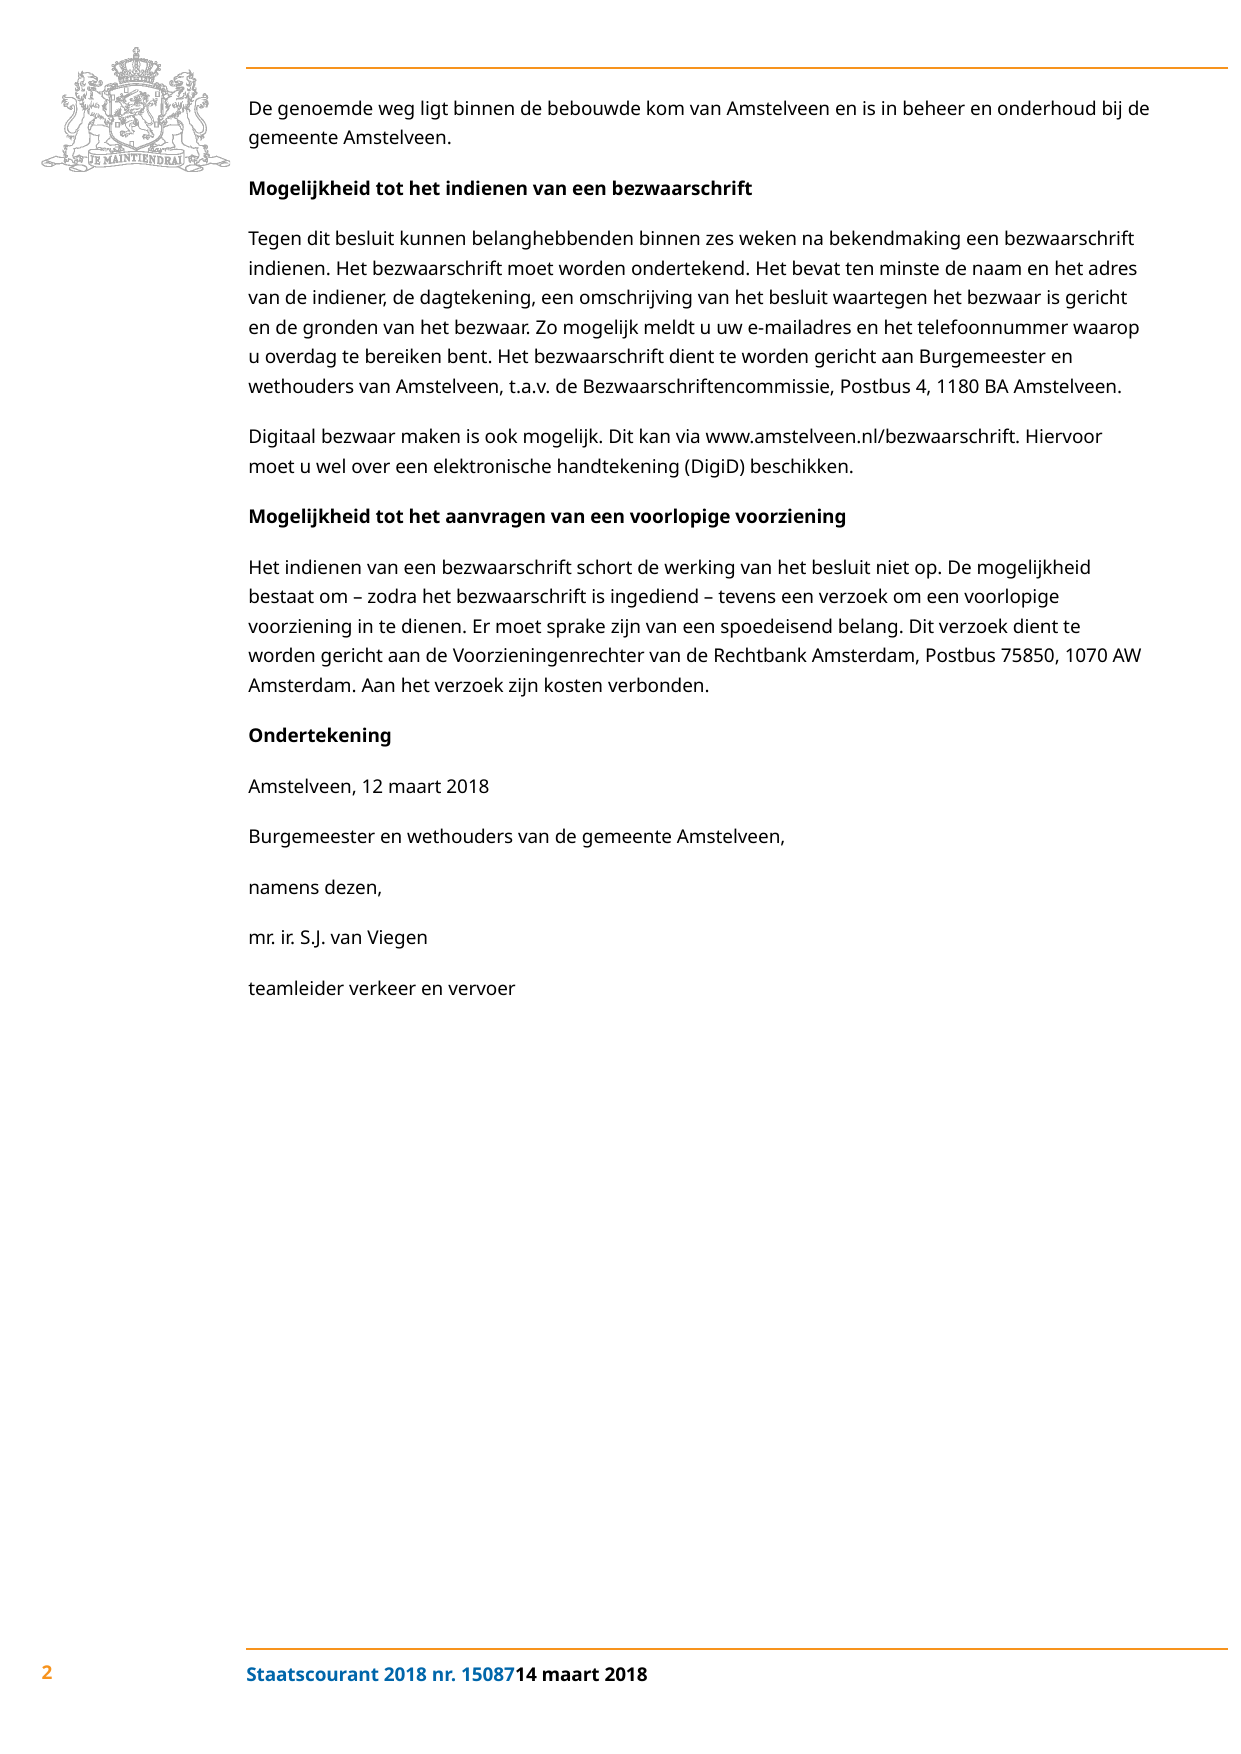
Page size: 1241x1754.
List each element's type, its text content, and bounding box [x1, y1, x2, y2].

text Burgemeester en wethouders van de gemeente Amstelveen, [248, 823, 1152, 849]
text Mogelijkheid tot het aanvragen van een voorlopige voorziening [248, 503, 1152, 529]
text teamleider verkeer en vervoer [248, 975, 1152, 1001]
text Ondertekening [248, 723, 1152, 748]
text Tegen dit besluit kunnen belanghebbenden binnen zes weken na bekendmaking een bezwaarschrift indienen. Het bezwaarschrift moet worden ondertekend. Het bevat ten minste de naam en het adres van de indiener, de dagtekening, een omschrijving van het besluit waartegen het bezwaar is gericht en de gronden van het bezwaar. Zo mogelijk meldt u uw e-mailadres en het telefoonnummer waarop u overdag te bereiken bent. Het bezwaarschrift dient te worden gericht aan Burgemeester en wethouders van Amstelveen, t.a.v. de Bezwaarschriftencommissie, Postbus 4, 1180 BA Amstelveen. [248, 225, 1152, 399]
text Digitaal bezwaar maken is ook mogelijk. Dit kan via www.amstelveen.nl/bezwaarschrift. Hiervoor moet u wel over een elektronische handtekening (DigiD) beschikken. [248, 423, 1152, 479]
text namens dezen, [248, 874, 1152, 900]
text mr. ir. S.J. van Viegen [248, 924, 1152, 950]
text Het indienen van een bezwaarschrift schort de werking van het besluit niet op. De mogelijkheid bestaat om – zodra het bezwaarschrift is ingediend – tevens een verzoek om een voorlopige voorziening in te dienen. Er moet sprake zijn van een spoedeisend belang. Dit verzoek dient te worden gericht aan de Voorzieningenrechter van de Rechtbank Amsterdam, Postbus 75850, 1070 AW Amsterdam. Aan het verzoek zijn kosten verbonden. [248, 554, 1152, 698]
text Amstelveen, 12 maart 2018 [248, 773, 1152, 799]
text De genoemde weg ligt binnen de bebouwde kom van Amstelveen en is in beheer en onderhoud bij de gemeente Amstelveen. [248, 95, 1152, 150]
text Mogelijkheid tot het indienen van een bezwaarschrift [248, 175, 1152, 201]
picture [41, 47, 231, 172]
